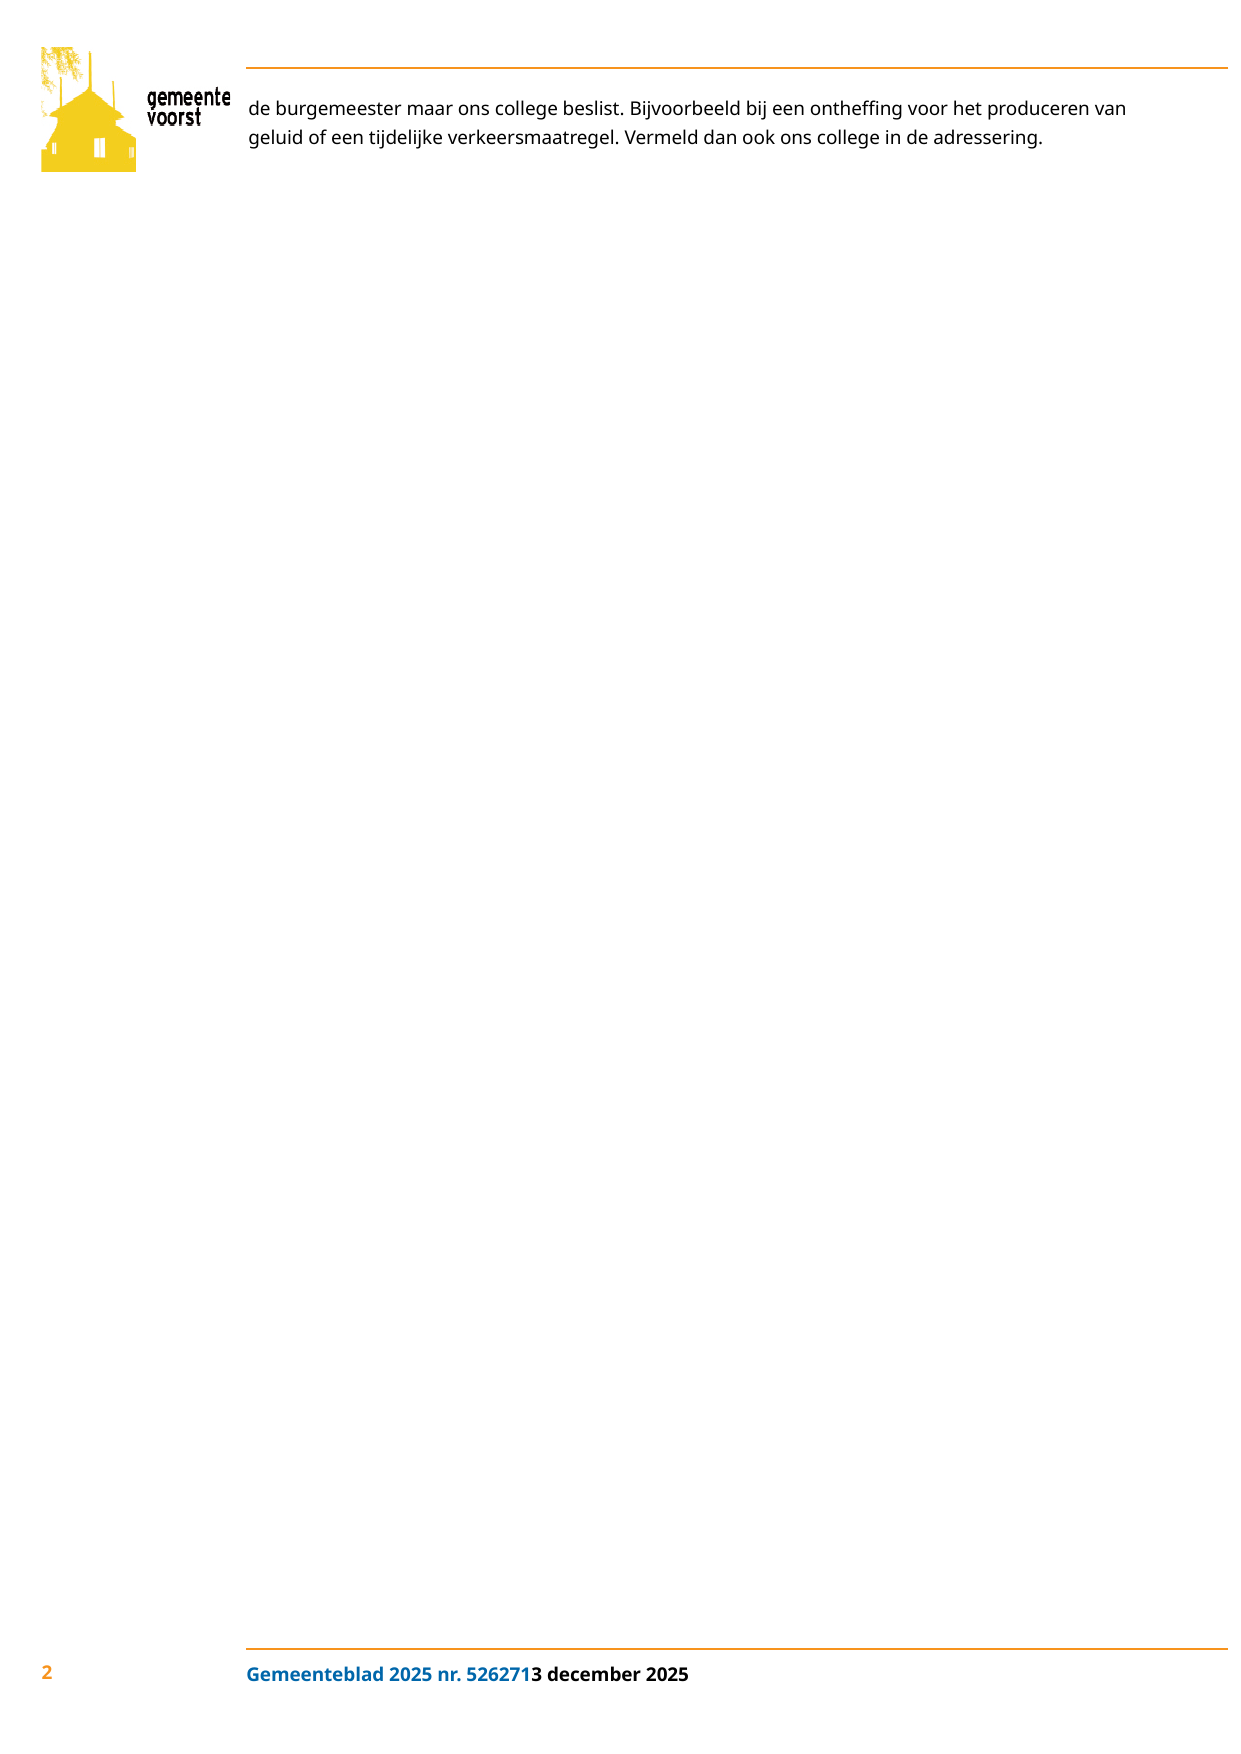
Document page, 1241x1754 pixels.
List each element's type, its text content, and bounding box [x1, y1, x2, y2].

picture [41, 47, 231, 172]
text de burgemeester maar ons college beslist. Bijvoorbeeld bij een ontheffing voor het produceren van geluid of een tijdelijke verkeersmaatregel. Vermeld dan ook ons college in de adressering. [248, 95, 1152, 150]
